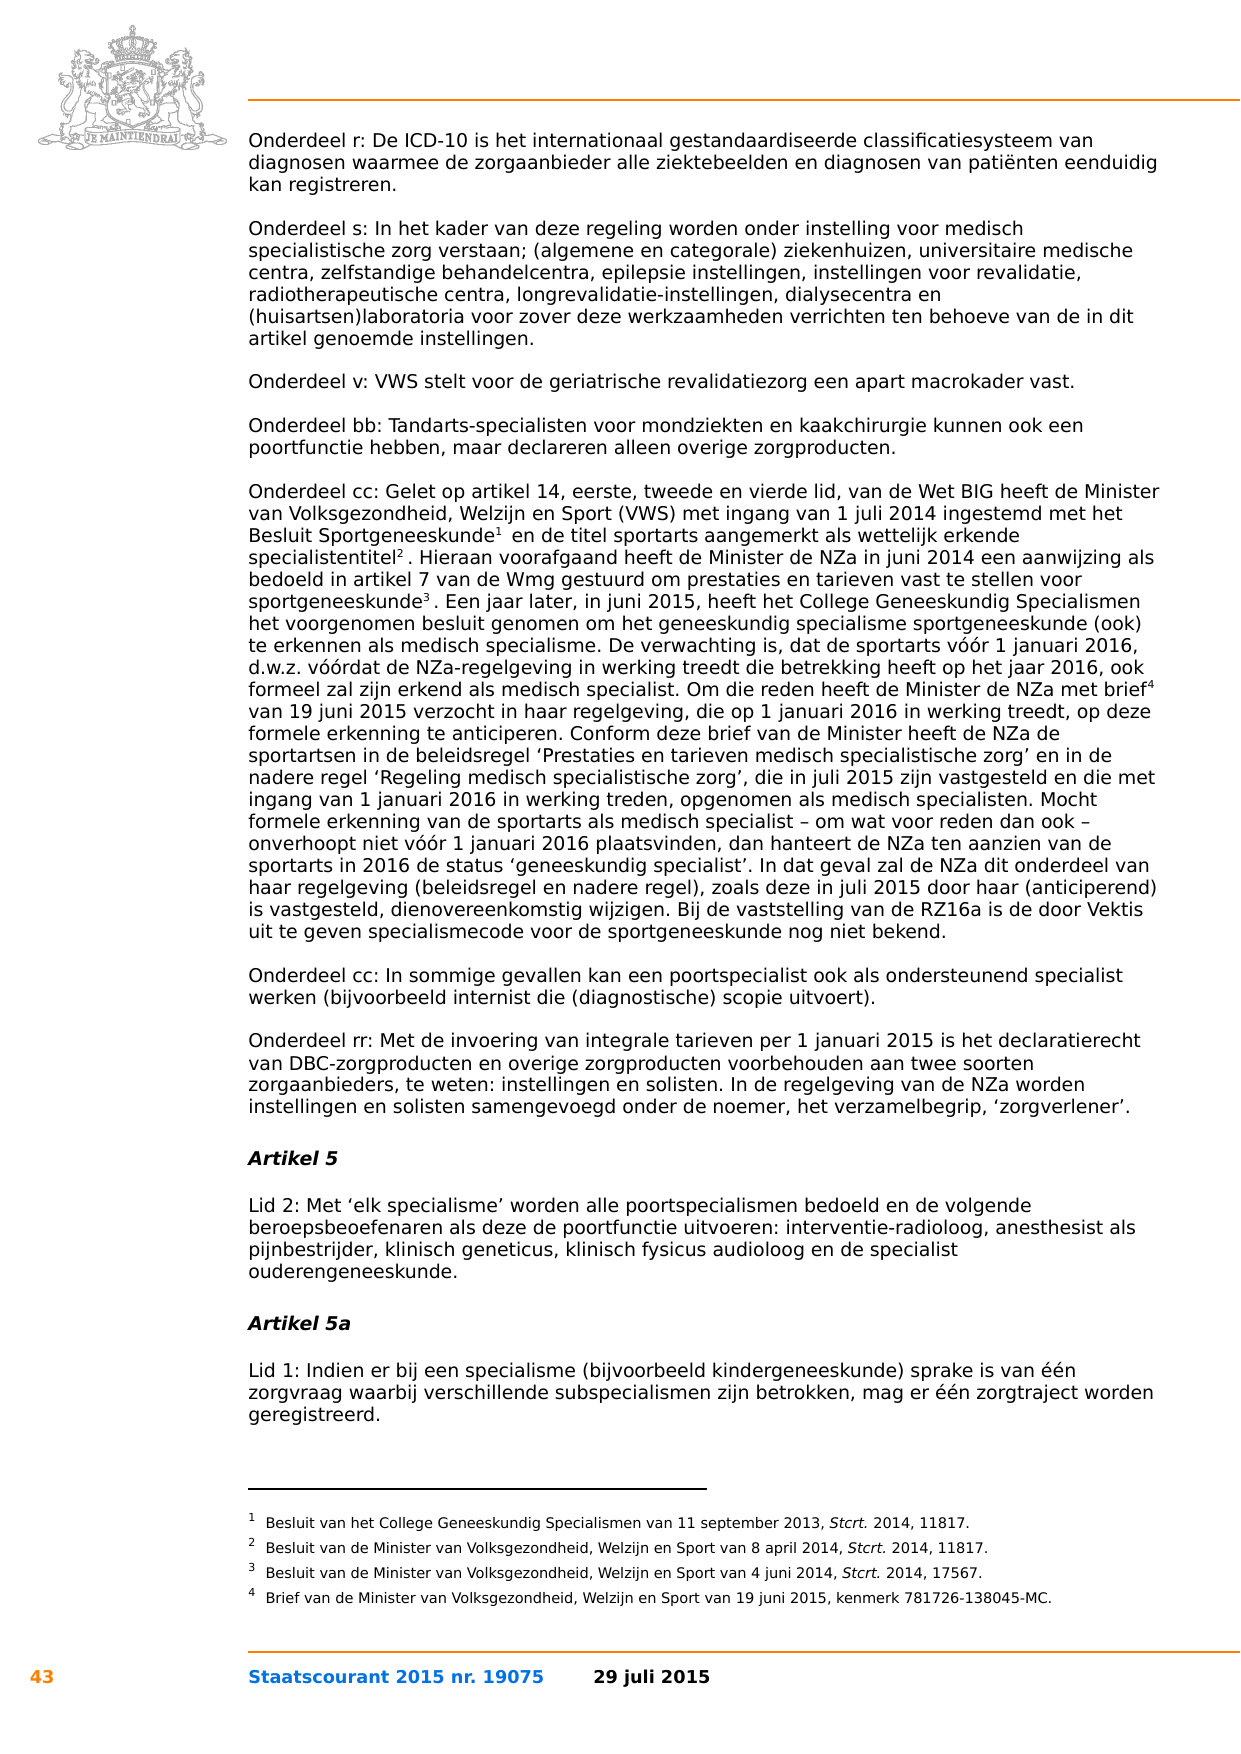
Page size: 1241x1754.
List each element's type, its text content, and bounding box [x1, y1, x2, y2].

text Lid 1: Indien er bij een specialisme (bijvoorbeeld kindergeneeskunde) sprake is van één zorgvraag waarbij verschillende subspecialismen zijn betrokken, mag er één zorgtraject worden geregistreerd. [248, 1360, 1163, 1426]
text Onderdeel s: In het kader van deze regeling worden onder instelling voor medisch specialistische zorg verstaan; (algemene en categorale) ziekenhuizen, universitaire medische centra, zelfstandige behandelcentra, epilepsie instellingen, instellingen voor revalidatie, radiotherapeutische centra, longrevalidatie-instellingen, dialysecentra en (huisartsen)laboratoria voor zover deze werkzaamheden verrichten ten behoeve van de in dit artikel genoemde instellingen. [248, 218, 1163, 349]
text Brief van de Minister van Volksgezondheid, Welzijn en Sport van 19 juni 2015, kenmerk 781726-138045-MC. [248, 1586, 1163, 1608]
subtitle Artikel 5a [248, 1313, 1163, 1335]
text Onderdeel cc: In sommige gevallen kan een poortspecialist ook als ondersteunend specialist werken (bijvoorbeeld internist die (diagnostische) scopie uitvoert). [248, 964, 1163, 1008]
text Onderdeel rr: Met de invoering van integrale tarieven per 1 januari 2015 is het declaratierecht van DBC-zorgproducten en overige zorgproducten voorbehouden aan twee soorten zorgaanbieders, te weten: instellingen en solisten. In de regelgeving van de NZa worden instellingen en solisten samengevoegd onder de noemer, het verzamelbegrip, ‘zorgverlener’. [248, 1030, 1163, 1118]
text Onderdeel r: De ICD-10 is het internationaal gestandaardiseerde classificatiesysteem van diagnosen waarmee de zorgaanbieder alle ziektebeelden en diagnosen van patiënten eenduidig kan registreren. [248, 130, 1163, 196]
picture [38, 25, 227, 150]
text Besluit van het College Geneeskundig Specialismen van 11 september 2013, Stcrt. 2014, 11817. [248, 1511, 1163, 1533]
text Onderdeel cc: Gelet op artikel 14, eerste, tweede en vierde lid, van de Wet BIG heeft de Minister van Volksgezondheid, Welzijn en Sport (VWS) met ingang van 1 juli 2014 ingestemd met het Besluit Sportgeneeskunde en de titel sportarts aangemerkt als wettelijk erkende specialistentitel. Hieraan voorafgaand heeft de Minister de NZa in juni 2014 een aanwijzing als bedoeld in artikel 7 van de Wmg gestuurd om prestaties en tarieven vast te stellen voor sportgeneeskunde. Een jaar later, in juni 2015, heeft het College Geneeskundig Specialismen het voorgenomen besluit genomen om het geneeskundig specialisme sportgeneeskunde (ook) te erkennen als medisch specialisme. De verwachting is, dat de sportarts vóór 1 januari 2016, d.w.z. vóórdat de NZa-regelgeving in werking treedt die betrekking heeft op het jaar 2016, ook formeel zal zijn erkend als medisch specialist. Om die reden heeft de Minister de NZa met brief van 19 juni 2015 verzocht in haar regelgeving, die op 1 januari 2016 in werking treedt, op deze formele erkenning te anticiperen. Conform deze brief van de Minister heeft de NZa de sportartsen in de beleidsregel ‘Prestaties en tarieven medisch specialistische zorg’ en in de nadere regel ‘Regeling medisch specialistische zorg’, die in juli 2015 zijn vastgesteld en die met ingang van 1 januari 2016 in werking treden, opgenomen als medisch specialisten. Mocht formele erkenning van de sportarts als medisch specialist – om wat voor reden dan ook – onverhoopt niet vóór 1 januari 2016 plaatsvinden, dan hanteert de NZa ten aanzien van de sportarts in 2016 de status ‘geneeskundig specialist’. In dat geval zal de NZa dit onderdeel van haar regelgeving (beleidsregel en nadere regel), zoals deze in juli 2015 door haar (anticiperend) is vastgesteld, dienovereenkomstig wijzigen. Bij de vaststelling van de RZ16a is de door Vektis uit te geven specialismecode voor de sportgeneeskunde nog niet bekend. [248, 481, 1163, 943]
text Onderdeel v: VWS stelt voor de geriatrische revalidatiezorg een apart macrokader vast. [248, 371, 1163, 393]
subtitle Artikel 5 [248, 1148, 1163, 1170]
text Besluit van de Minister van Volksgezondheid, Welzijn en Sport van 8 april 2014, Stcrt. 2014, 11817. [248, 1536, 1163, 1558]
text Lid 2: Met ‘elk specialisme’ worden alle poortspecialismen bedoeld en de volgende beroepsbeoefenaren als deze de poortfunctie uitvoeren: interventie-radioloog, anesthesist als pijnbestrijder, klinisch geneticus, klinisch fysicus audioloog en de specialist ouderengeneeskunde. [248, 1195, 1163, 1283]
text Besluit van de Minister van Volksgezondheid, Welzijn en Sport van 4 juni 2014, Stcrt. 2014, 17567. [248, 1561, 1163, 1583]
text Onderdeel bb: Tandarts-specialisten voor mondziekten en kaakchirurgie kunnen ook een poortfunctie hebben, maar declareren alleen overige zorgproducten. [248, 415, 1163, 459]
